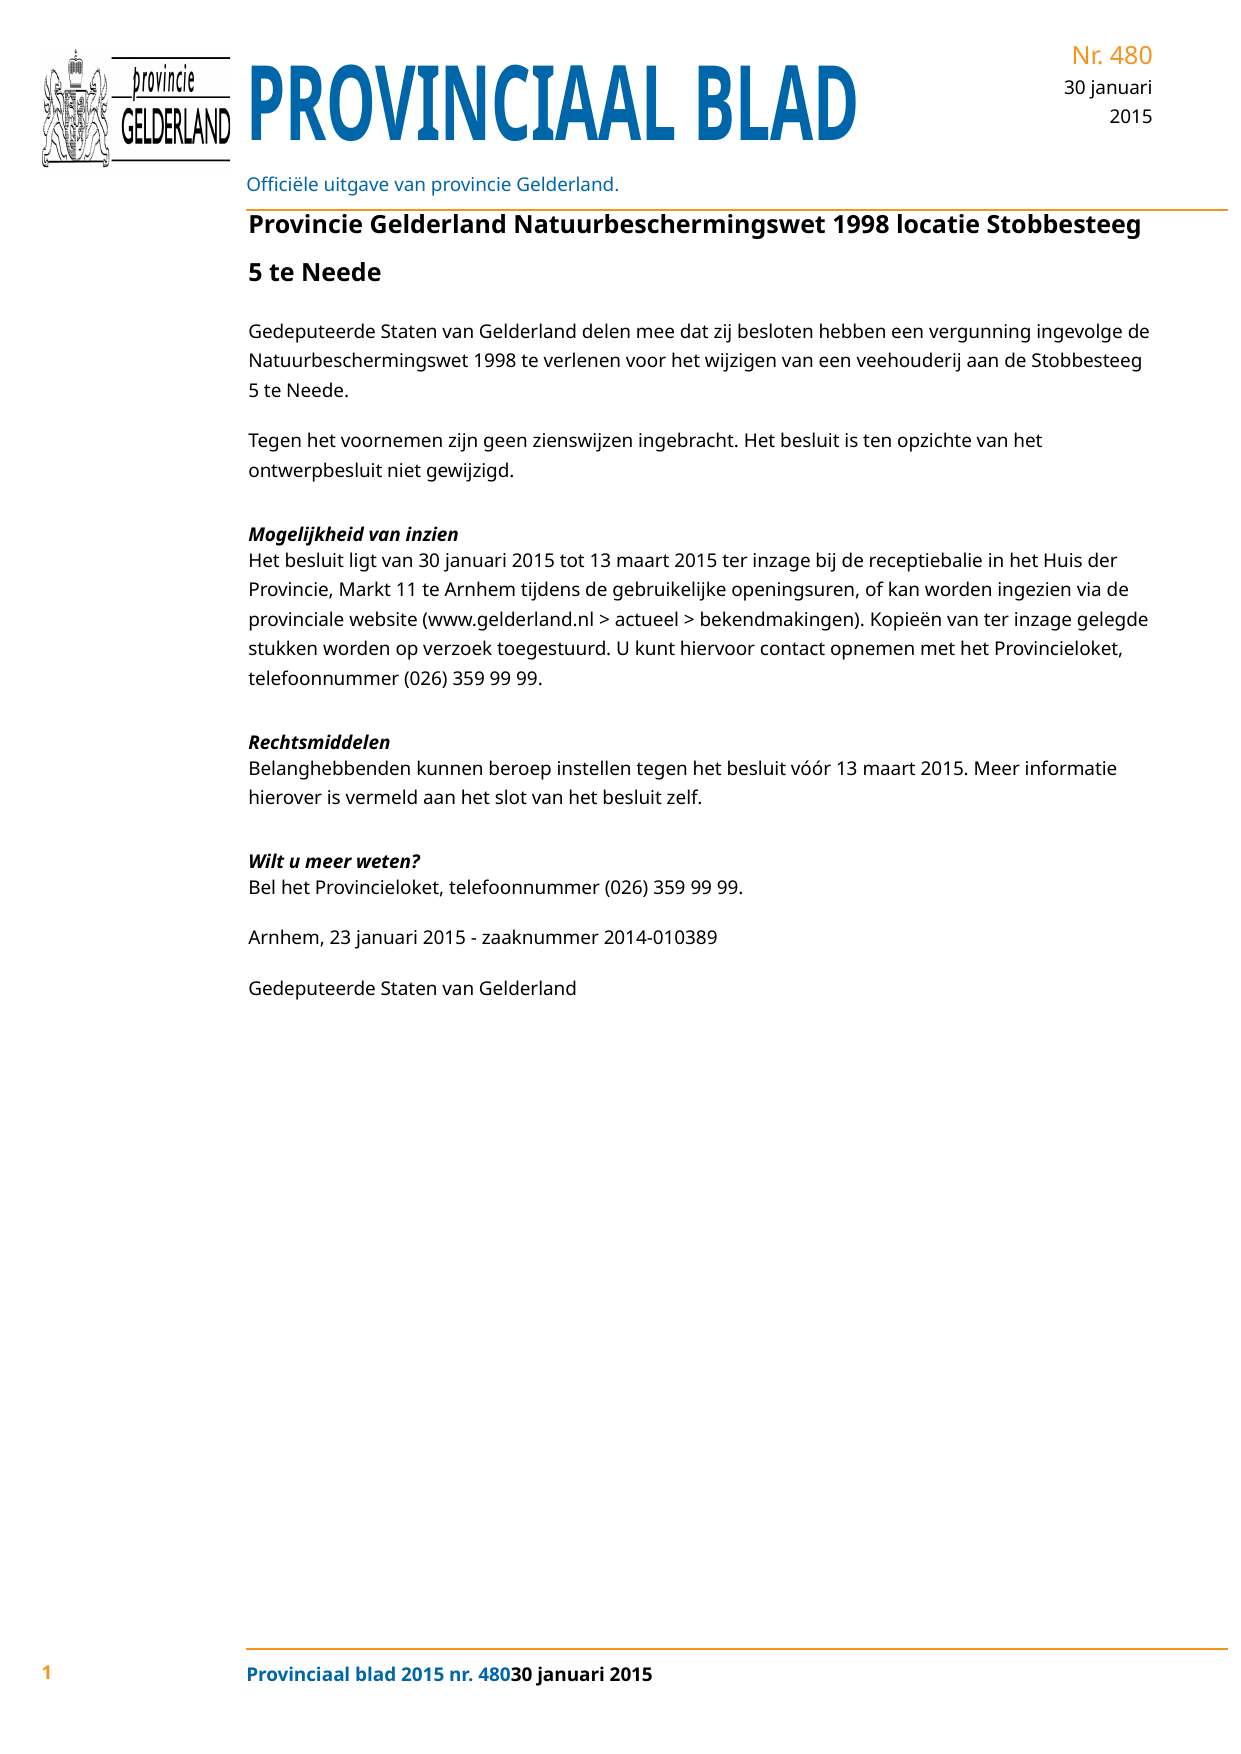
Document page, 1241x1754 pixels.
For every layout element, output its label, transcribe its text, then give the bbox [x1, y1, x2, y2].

text Rechtsmiddelen [248, 729, 1152, 755]
text Het besluit ligt van 30 januari 2015 tot 13 maart 2015 ter inzage bij de receptiebalie in het Huis der Provincie, Markt 11 te Arnhem tijdens de gebruikelijke openingsuren, of kan worden ingezien via de provinciale website (www.gelderland.nl > actueel > bekendmakingen). Kopieën van ter inzage gelegde stukken worden op verzoek toegestuurd. U kunt hiervoor contact opnemen met het Provincieloket, telefoonnummer (026) 359 99 99. [248, 547, 1152, 691]
text Gedeputeerde Staten van Gelderland [248, 975, 1152, 1001]
text Mogelijkheid van inzien [248, 521, 1152, 547]
text Belanghebbenden kunnen beroep instellen tegen het besluit vóór 13 maart 2015. Meer informatie hierover is vermeld aan het slot van het besluit zelf. [248, 755, 1152, 810]
text Gedeputeerde Staten van Gelderland delen mee dat zij besloten hebben een vergunning ingevolge de Natuurbeschermingswet 1998 te verlenen voor het wijzigen van een veehouderij aan de Stobbesteeg 5 te Neede. [248, 318, 1152, 403]
text Wilt u meer weten? [248, 848, 1152, 874]
text Tegen het voornemen zijn geen zienswijzen ingebracht. Het besluit is ten opzichte van het ontwerpbesluit niet gewijzigd. [248, 427, 1152, 483]
picture [41, 47, 231, 172]
text Bel het Provincieloket, telefoonnummer (026) 359 99 99. [248, 874, 1152, 900]
text Arnhem, 23 januari 2015 - zaaknummer 2014-010389 [248, 924, 1152, 950]
text Provincie Gelderland Natuurbeschermingswet 1998 locatie Stobbesteeg 5 te Neede [248, 211, 1152, 288]
